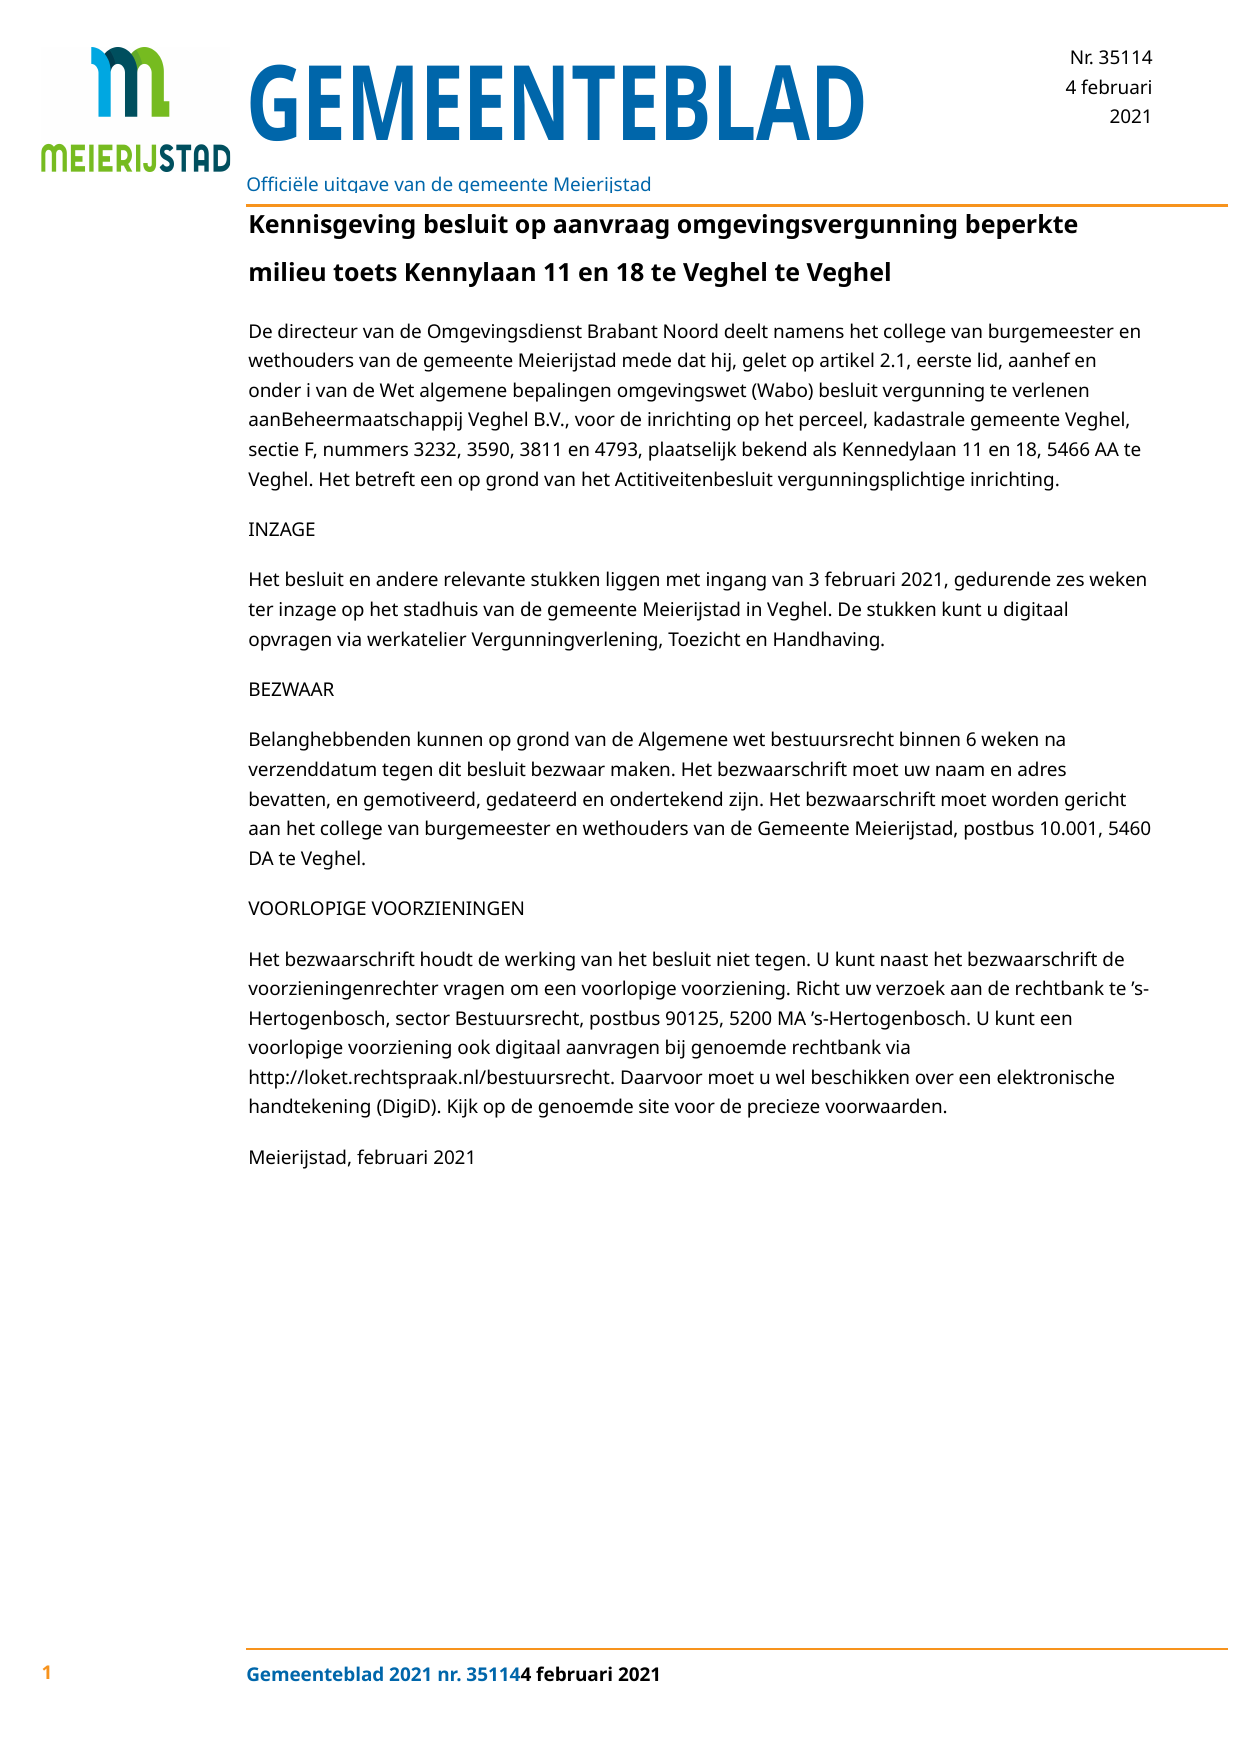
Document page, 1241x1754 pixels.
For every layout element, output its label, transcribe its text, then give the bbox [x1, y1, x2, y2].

text Belanghebbenden kunnen op grond van de Algemene wet bestuursrecht binnen 6 weken na verzenddatum tegen dit besluit bezwaar maken. Het bezwaarschrift moet uw naam en adres bevatten, en gemotiveerd, gedateerd en ondertekend zijn. Het bezwaarschrift moet worden gericht aan het college van burgemeester en wethouders van de Gemeente Meierijstad, postbus 10.001, 5460 DA te Veghel. [248, 727, 1152, 871]
text INZAGE [248, 516, 1152, 542]
text De directeur van de Omgevingsdienst Brabant Noord deelt namens het college van burgemeester en wethouders van de gemeente Meierijstad mede dat hij, gelet op artikel 2.1, eerste lid, aanhef en onder i van de Wet algemene bepalingen omgevingswet (Wabo) besluit vergunning te verlenen aanBeheermaatschappij Veghel B.V., voor de inrichting op het perceel, kadastrale gemeente Veghel, sectie F, nummers 3232, 3590, 3811 en 4793, plaatselijk bekend als Kennedylaan 11 en 18, 5466 AA te Veghel. Het betreft een op grond van het Actitiveitenbesluit vergunningsplichtige inrichting. [248, 318, 1152, 492]
text Meierijstad, februari 2021 [248, 1144, 1152, 1170]
picture [41, 47, 231, 172]
text BEZWAAR [248, 676, 1152, 702]
text Het bezwaarschrift houdt de werking van het besluit niet tegen. U kunt naast het bezwaarschrift de voorzieningenrechter vragen om een voorlopige voorziening. Richt uw verzoek aan de rechtbank te ’s-Hertogenbosch, sector Bestuursrecht, postbus 90125, 5200 MA ’s-Hertogenbosch. U kunt een voorlopige voorziening ook digitaal aanvragen bij genoemde rechtbank via http://loket.rechtspraak.nl/bestuursrecht. Daarvoor moet u wel beschikken over een elektronische handtekening (DigiD). Kijk op de genoemde site voor de precieze voorwaarden. [248, 946, 1152, 1119]
text Het besluit en andere relevante stukken liggen met ingang van 3 februari 2021, gedurende zes weken ter inzage op het stadhuis van de gemeente Meierijstad in Veghel. De stukken kunt u digitaal opvragen via werkatelier Vergunningverlening, Toezicht en Handhaving. [248, 567, 1152, 652]
text VOORLOPIGE VOORZIENINGEN [248, 895, 1152, 921]
text Kennisgeving besluit op aanvraag omgevingsvergunning beperkte milieu toets Kennylaan 11 en 18 te Veghel te Veghel [248, 207, 1152, 288]
